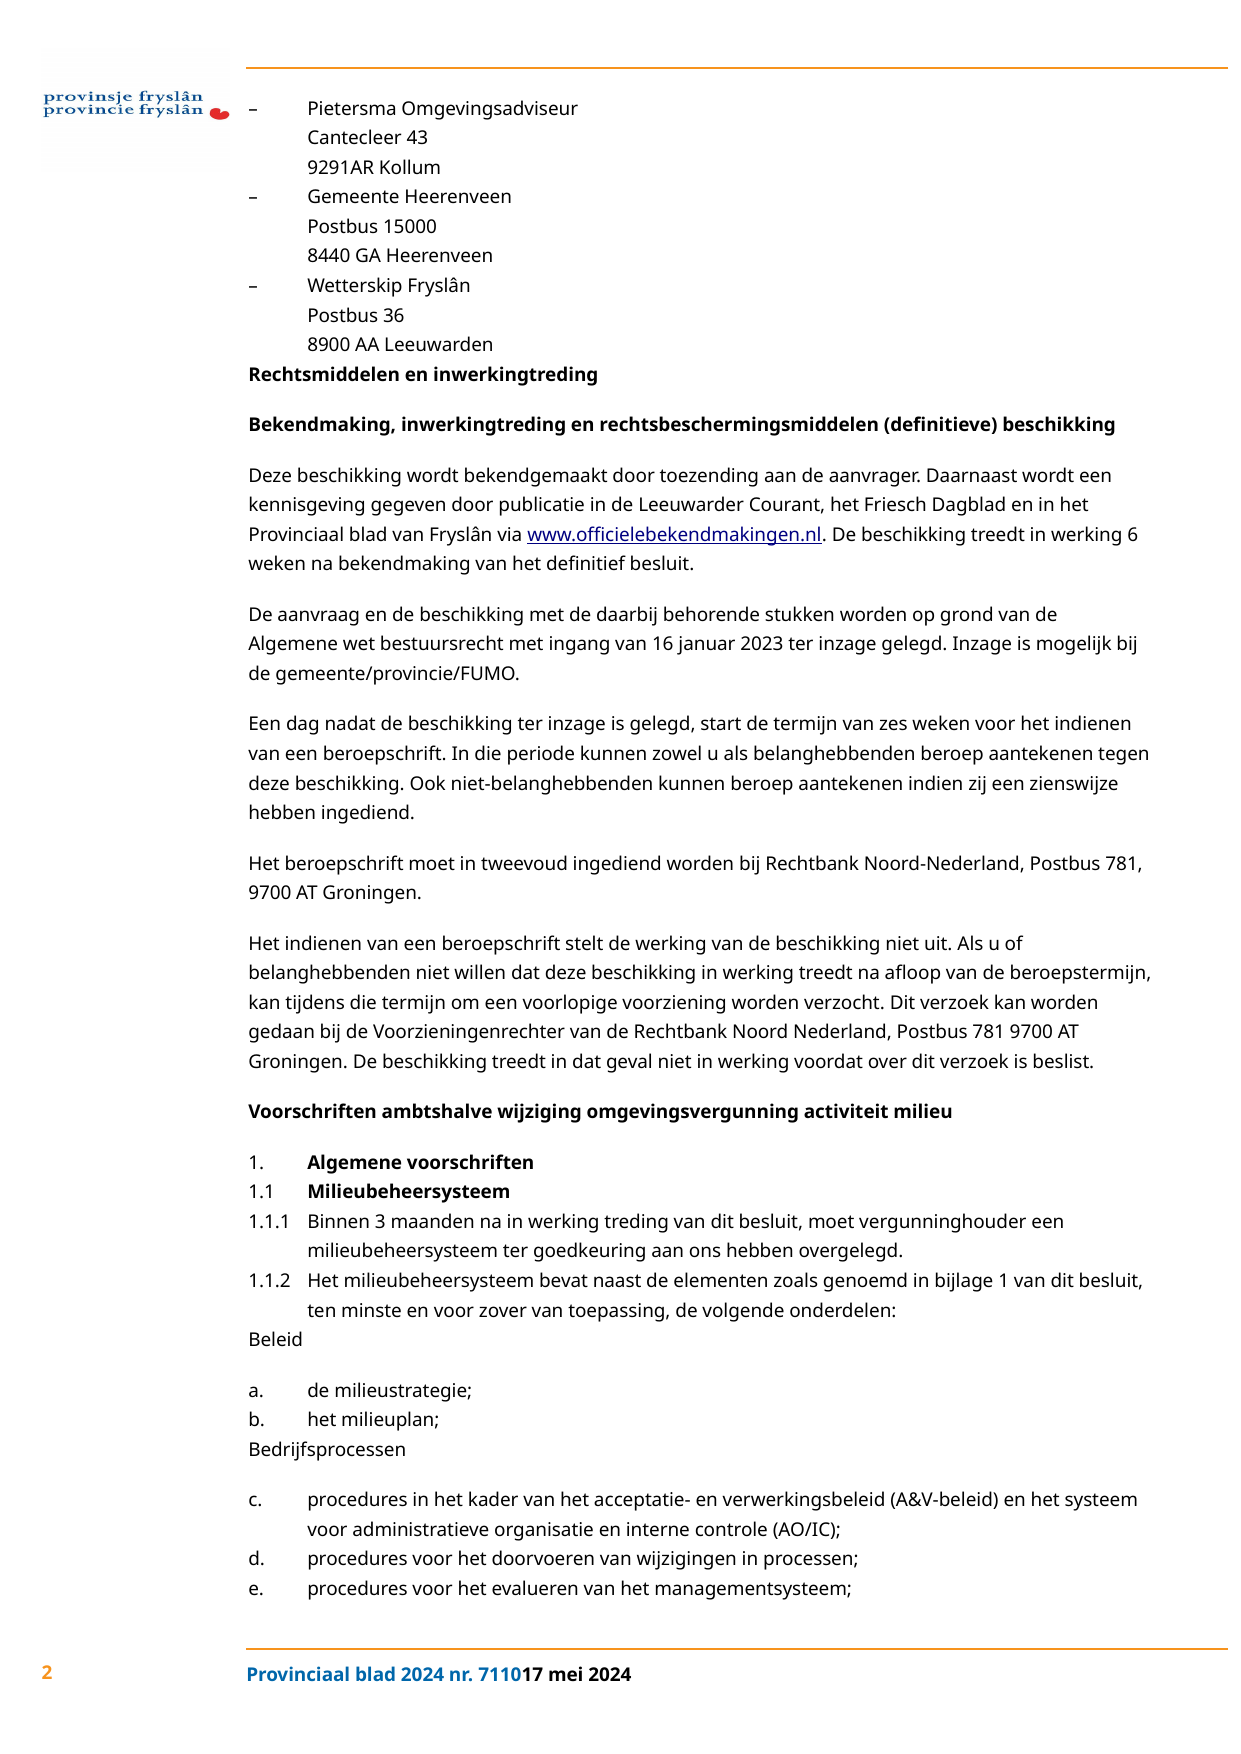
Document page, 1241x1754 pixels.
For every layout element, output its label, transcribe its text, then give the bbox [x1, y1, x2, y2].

list procedures voor het doorvoeren van wijzigingen in processen; [248, 1546, 1152, 1571]
text Rechtsmiddelen en inwerkingtreding [248, 361, 1152, 387]
text Deze beschikking wordt bekendgemaakt door toezending aan de aanvrager. Daarnaast wordt een kennisgeving gegeven door publicatie in de Leeuwarder Courant, het Friesch Dagblad en in het Provinciaal blad van Fryslân via www.officielebekendmakingen.nl. De beschikking treedt in werking 6 weken na bekendmaking van het definitief besluit. [248, 462, 1152, 576]
text Een dag nadat de beschikking ter inzage is gelegd, start de termijn van zes weken voor het indienen van een beroepschrift. In die periode kunnen zowel u als belanghebbenden beroep aantekenen tegen deze beschikking. Ook niet-belanghebbenden kunnen beroep aantekenen indien zij een zienswijze hebben ingediend. [248, 711, 1152, 825]
text Het beroepschrift moet in tweevoud ingediend worden bij Rechtbank Noord-Nederland, Postbus 781, 9700 AT Groningen. [248, 850, 1152, 905]
list procedures voor het evalueren van het managementsysteem; [248, 1575, 1152, 1601]
picture [41, 47, 231, 172]
list Pietersma Omgevingsadviseur [248, 95, 1152, 121]
list 8900 AA Leeuwarden [248, 331, 1152, 357]
list Binnen 3 maanden na in werking treding van dit besluit, moet vergunninghouder een milieubeheersysteem ter goedkeuring aan ons hebben overgelegd. [248, 1208, 1152, 1263]
text Het indienen van een beroepschrift stelt de werking van de beschikking niet uit. Als u of belanghebbenden niet willen dat deze beschikking in werking treedt na afloop van de beroepstermijn, kan tijdens die termijn om een voorlopige voorziening worden verzocht. Dit verzoek kan worden gedaan bij de Voorzieningenrechter van de Rechtbank Noord Nederland, Postbus 781 9700 AT Groningen. De beschikking treedt in dat geval niet in werking voordat over dit verzoek is beslist. [248, 930, 1152, 1074]
list 8440 GA Heerenveen [248, 243, 1152, 268]
text Voorschriften ambtshalve wijziging omgevingsvergunning activiteit milieu [248, 1098, 1152, 1124]
list Cantecleer 43 [248, 124, 1152, 150]
list Postbus 36 [248, 302, 1152, 328]
text Bedrijfsprocessen [248, 1436, 1152, 1462]
text De aanvraag en de beschikking met de daarbij behorende stukken worden op grond van de Algemene wet bestuursrecht met ingang van 16 januar 2023 ter inzage gelegd. Inzage is mogelijk bij de gemeente/provincie/FUMO. [248, 601, 1152, 686]
list Postbus 15000 [248, 213, 1152, 239]
list de milieustrategie; [248, 1377, 1152, 1403]
list Milieubeheersysteem [248, 1178, 1152, 1204]
list Algemene voorschriften [248, 1149, 1152, 1175]
list Wetterskip Fryslân [248, 272, 1152, 298]
list Het milieubeheersysteem bevat naast de elementen zoals genoemd in bijlage 1 van dit besluit, ten minste en voor zover van toepassing, de volgende onderdelen: [248, 1267, 1152, 1323]
list procedures in het kader van het acceptatie- en verwerkingsbeleid (A&V-beleid) en het systeem voor administratieve organisatie en interne controle (AO/IC); [248, 1486, 1152, 1542]
list 9291AR Kollum [248, 154, 1152, 180]
text Bekendmaking, inwerkingtreding en rechtsbeschermingsmiddelen (definitieve) beschikking [248, 411, 1152, 437]
text Beleid [248, 1326, 1152, 1352]
list Gemeente Heerenveen [248, 183, 1152, 209]
list het milieuplan; [248, 1406, 1152, 1432]
